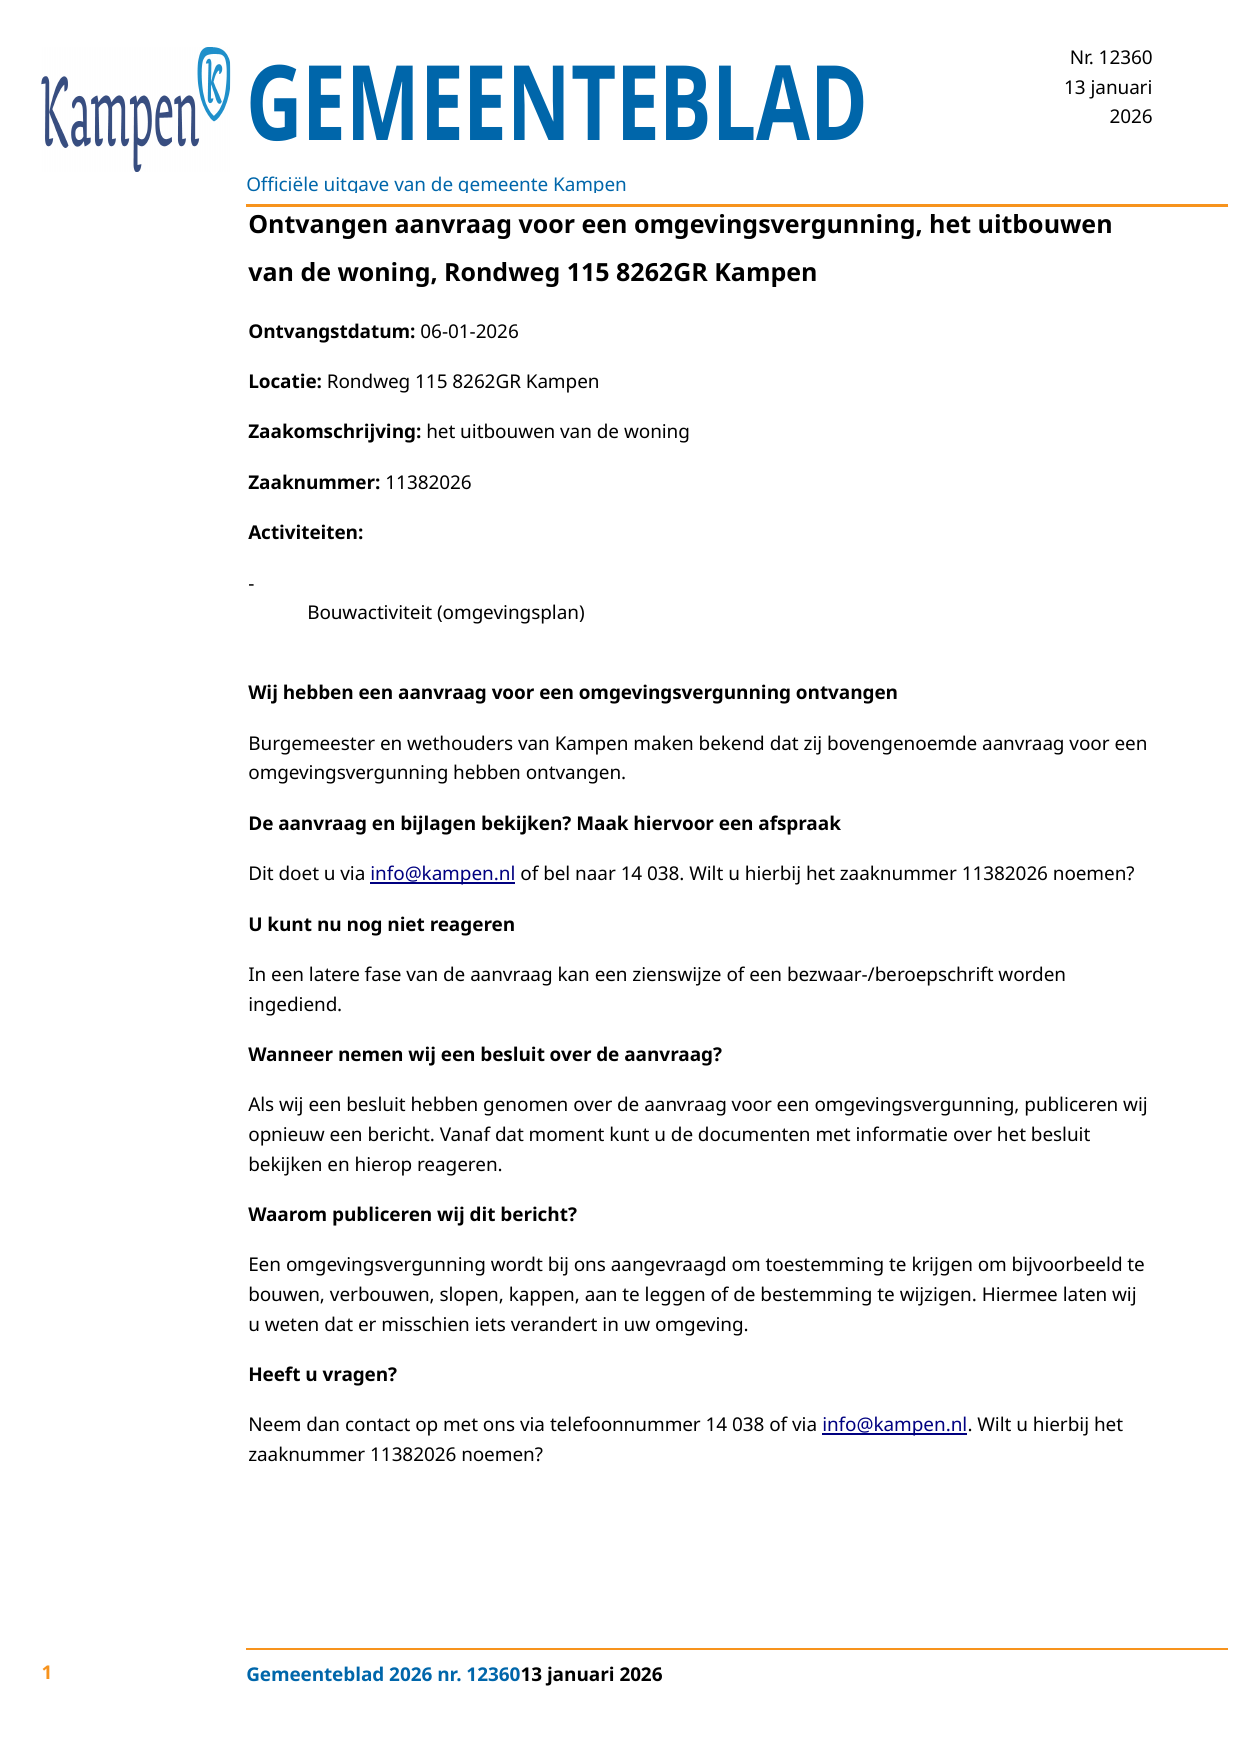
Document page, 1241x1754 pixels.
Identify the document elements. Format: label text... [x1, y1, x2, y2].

text Wij hebben een aanvraag voor een omgevingsvergunning ontvangen [248, 679, 1152, 705]
text Als wij een besluit hebben genomen over de aanvraag voor een omgevingsvergunning, publiceren wij opnieuw een bericht. Vanaf dat moment kunt u de documenten met informatie over het besluit bekijken en hierop reageren. [248, 1092, 1152, 1177]
text Wanneer nemen wij een besluit over de aanvraag? [248, 1041, 1152, 1067]
text Een omgevingsvergunning wordt bij ons aangevraagd om toestemming te krijgen om bijvoorbeeld te bouwen, verbouwen, slopen, kappen, aan te leggen of de bestemming te wijzigen. Hiermee laten wij u weten dat er misschien iets verandert in uw omgeving. [248, 1252, 1152, 1337]
list Bouwactiviteit (omgevingsplan) [248, 599, 1152, 625]
text Ontvangstdatum: 06-01-2026 [248, 318, 1152, 344]
text De aanvraag en bijlagen bekijken? Maak hiervoor een afspraak [248, 810, 1152, 836]
text In een latere fase van de aanvraag kan een zienswijze of een bezwaar-/beroepschrift worden ingediend. [248, 961, 1152, 1017]
text Ontvangen aanvraag voor een omgevingsvergunning, het uitbouwen van de woning, Rondweg 115 8262GR Kampen [248, 207, 1152, 288]
text Burgemeester en wethouders van Kampen maken bekend dat zij bovengenoemde aanvraag voor een omgevingsvergunning hebben ontvangen. [248, 730, 1152, 785]
text Dit doet u via info@kampen.nl of bel naar 14 038. Wilt u hierbij het zaaknummer 11382026 noemen? [248, 860, 1152, 886]
text U kunt nu nog niet reageren [248, 911, 1152, 937]
text Zaakomschrijving: het uitbouwen van de woning [248, 419, 1152, 444]
text Locatie: Rondweg 115 8262GR Kampen [248, 368, 1152, 394]
text Waarom publiceren wij dit bericht? [248, 1201, 1152, 1227]
text Activiteiten: [248, 519, 1152, 545]
text Zaaknummer: 11382026 [248, 469, 1152, 495]
picture [41, 47, 231, 172]
text Heeft u vragen? [248, 1361, 1152, 1387]
text Neem dan contact op met ons via telefoonnummer 14 038 of via info@kampen.nl. Wilt u hierbij het zaaknummer 11382026 noemen? [248, 1412, 1152, 1467]
